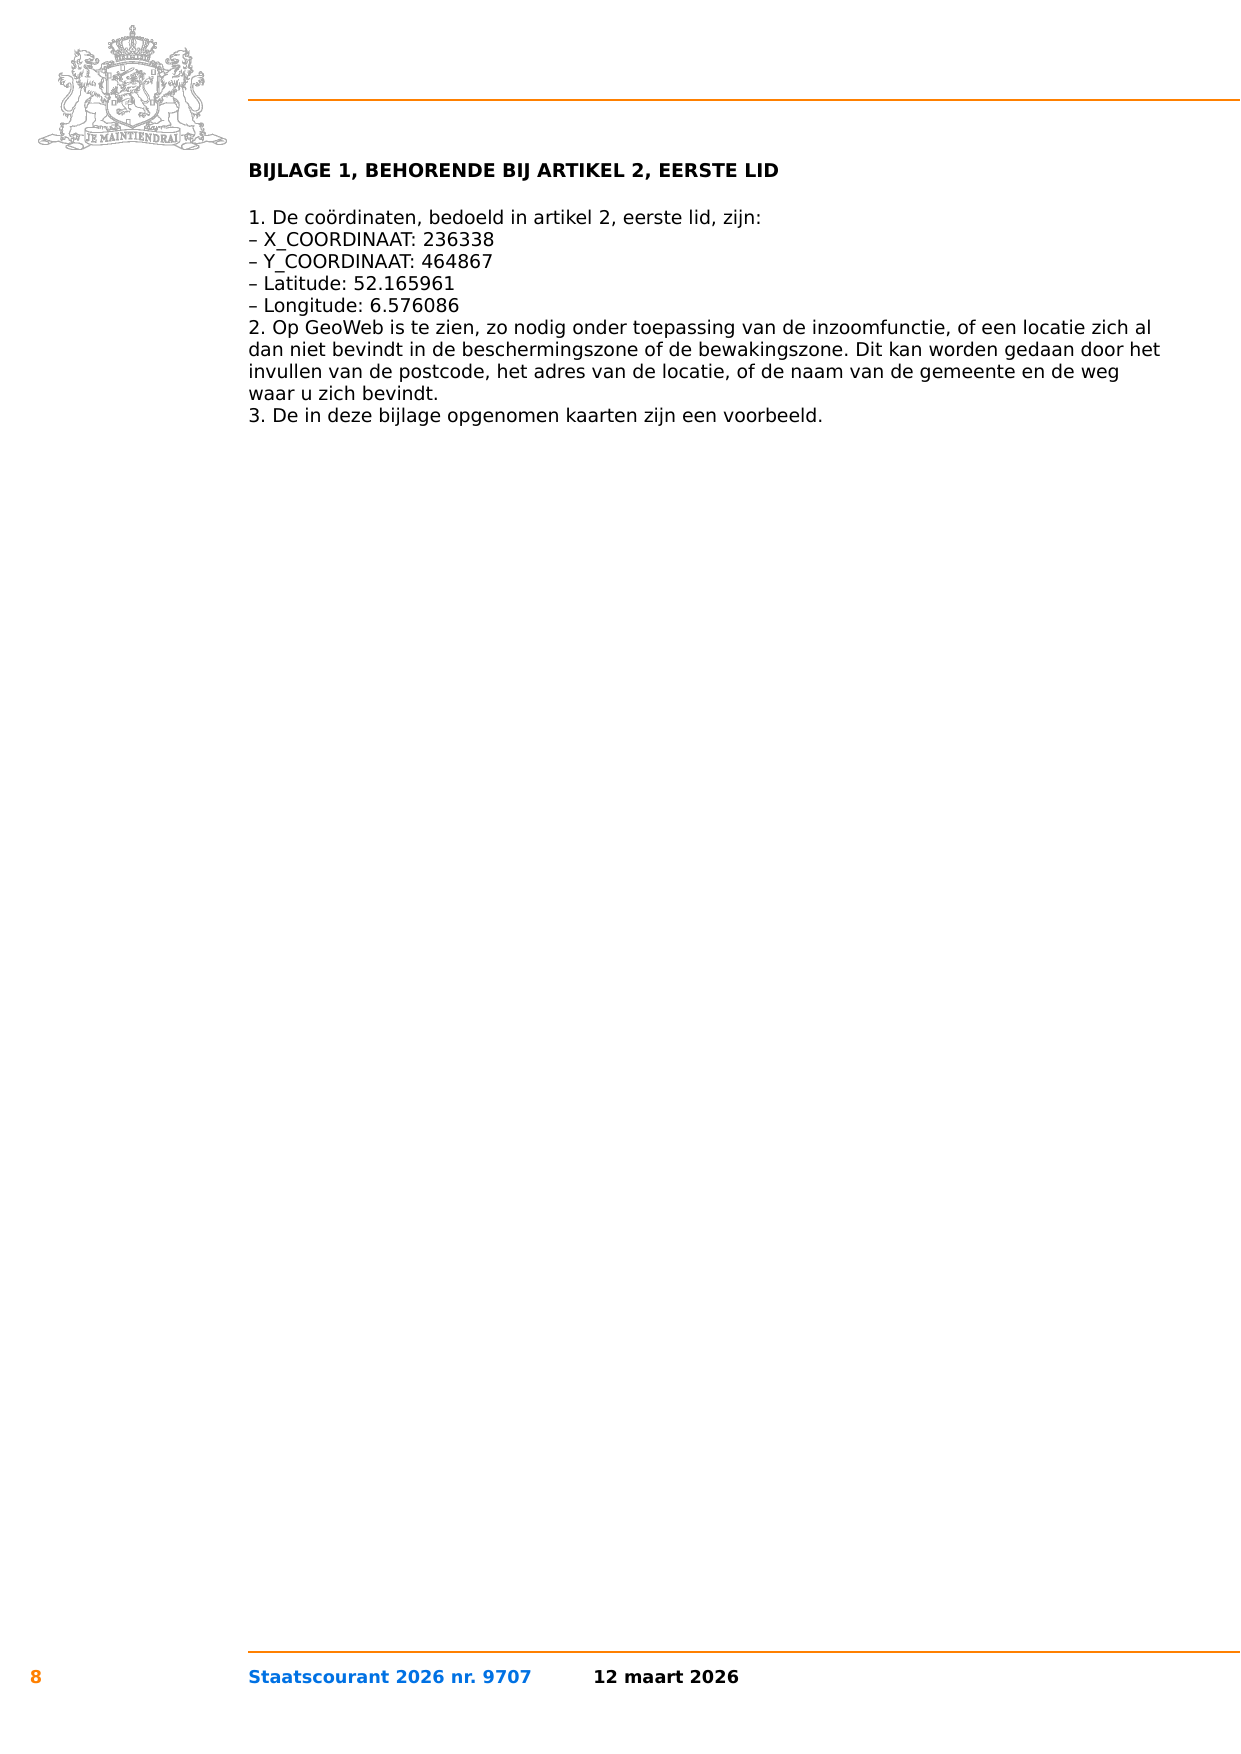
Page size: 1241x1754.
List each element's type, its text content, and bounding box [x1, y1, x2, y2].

text – Latitude: 52.165961 [248, 273, 1163, 295]
text – X_COORDINAAT: 236338 [248, 229, 1163, 251]
picture [38, 25, 227, 150]
text – Longitude: 6.576086 [248, 295, 1163, 317]
text 2. Op GeoWeb is te zien, zo nodig onder toepassing van de inzoomfunctie, of een locatie zich al dan niet bevindt in de beschermingszone of de bewakingszone. Dit kan worden gedaan door het invullen van de postcode, het adres van de locatie, of de naam van de gemeente en de weg waar u zich bevindt. [248, 317, 1163, 405]
text – Y_COORDINAAT: 464867 [248, 251, 1163, 273]
subtitle BIJLAGE 1, BEHORENDE BIJ ARTIKEL 2, EERSTE LID [248, 160, 1163, 182]
text 3. De in deze bijlage opgenomen kaarten zijn een voorbeeld. [248, 405, 1163, 427]
text 1. De coördinaten, bedoeld in artikel 2, eerste lid, zijn: [248, 207, 1163, 229]
